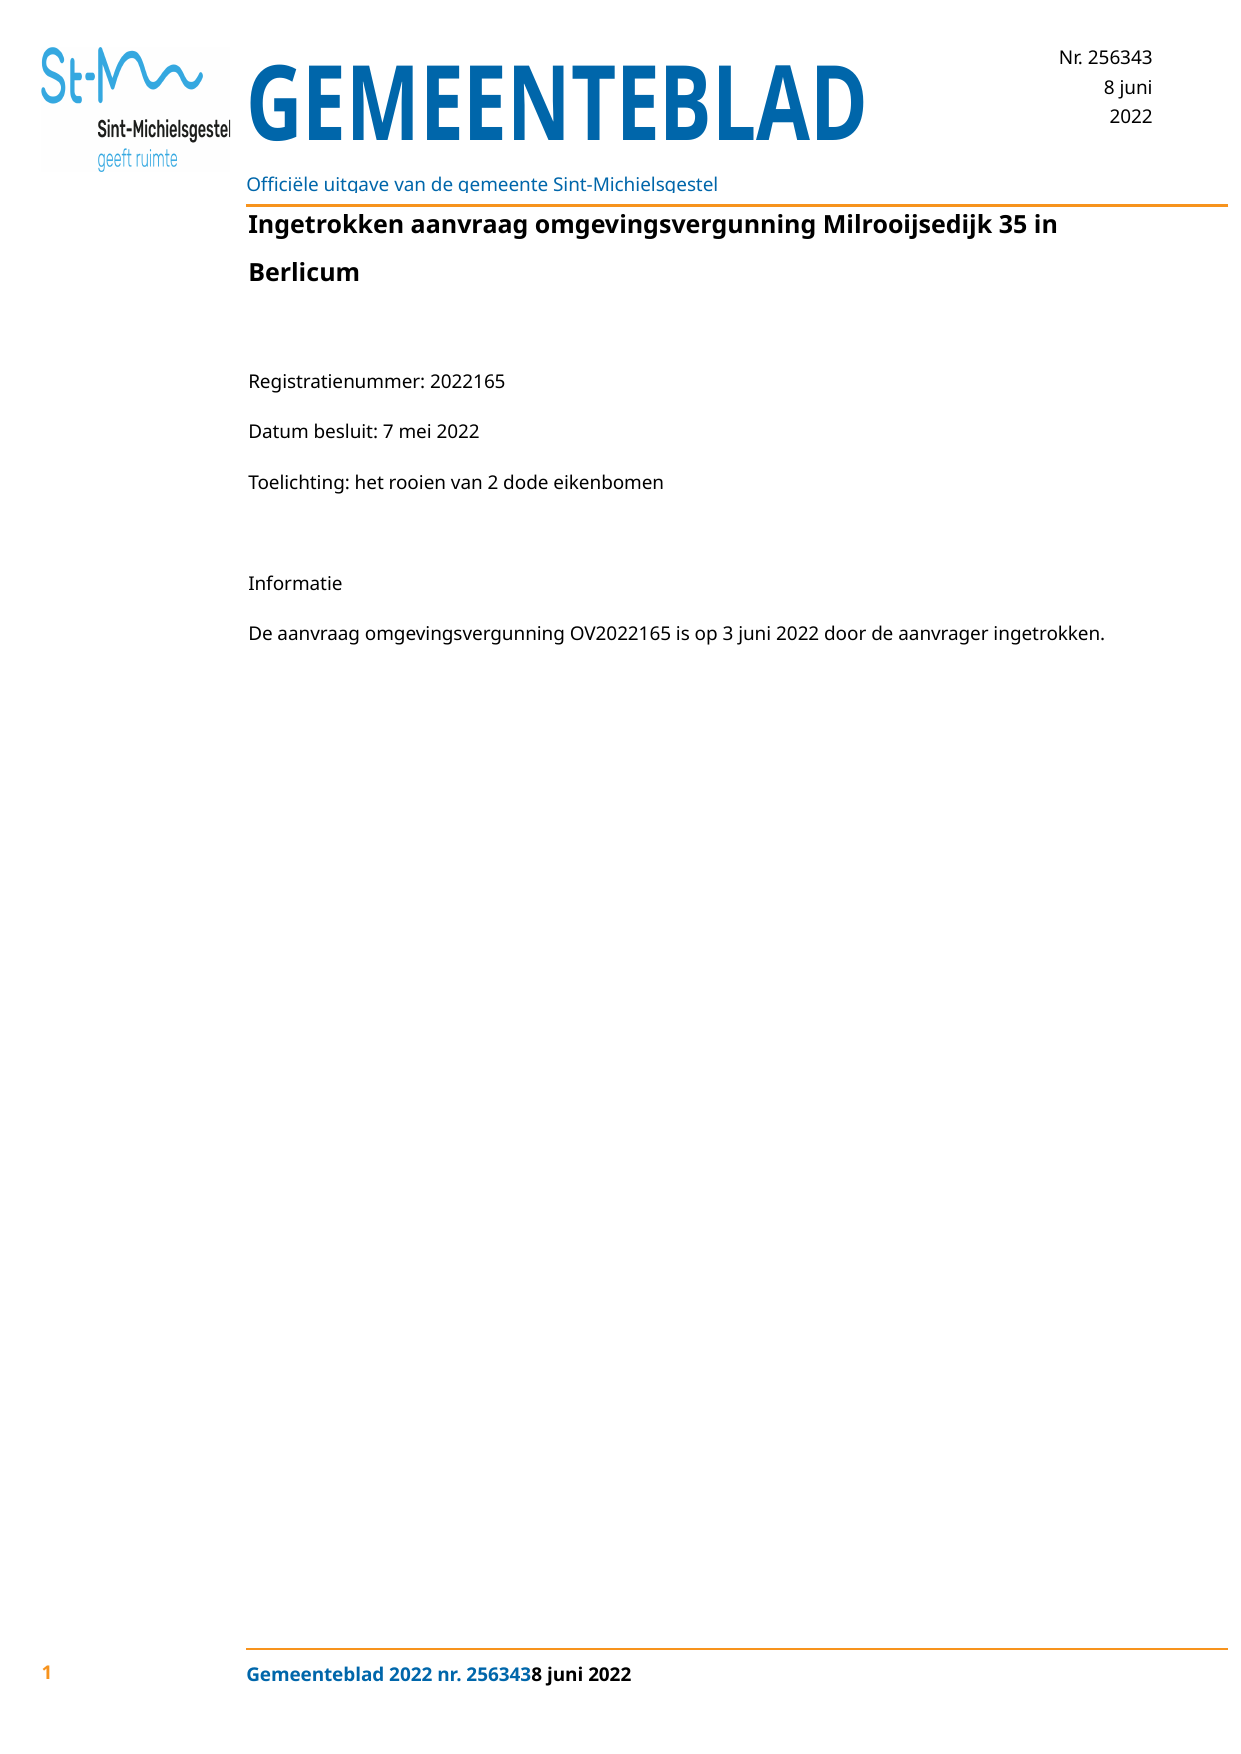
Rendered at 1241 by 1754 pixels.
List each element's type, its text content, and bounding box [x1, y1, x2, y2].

text Ingetrokken aanvraag omgevingsvergunning Milrooijsedijk 35 in Berlicum [248, 207, 1152, 288]
picture [41, 47, 231, 172]
text Informatie [248, 570, 1152, 596]
text De aanvraag omgevingsvergunning OV2022165 is op 3 juni 2022 door de aanvrager ingetrokken. [248, 620, 1152, 646]
text Registratienummer: 2022165 [248, 368, 1152, 394]
text Toelichting: het rooien van 2 dode eikenbomen [248, 469, 1152, 495]
text Datum besluit: 7 mei 2022 [248, 419, 1152, 444]
